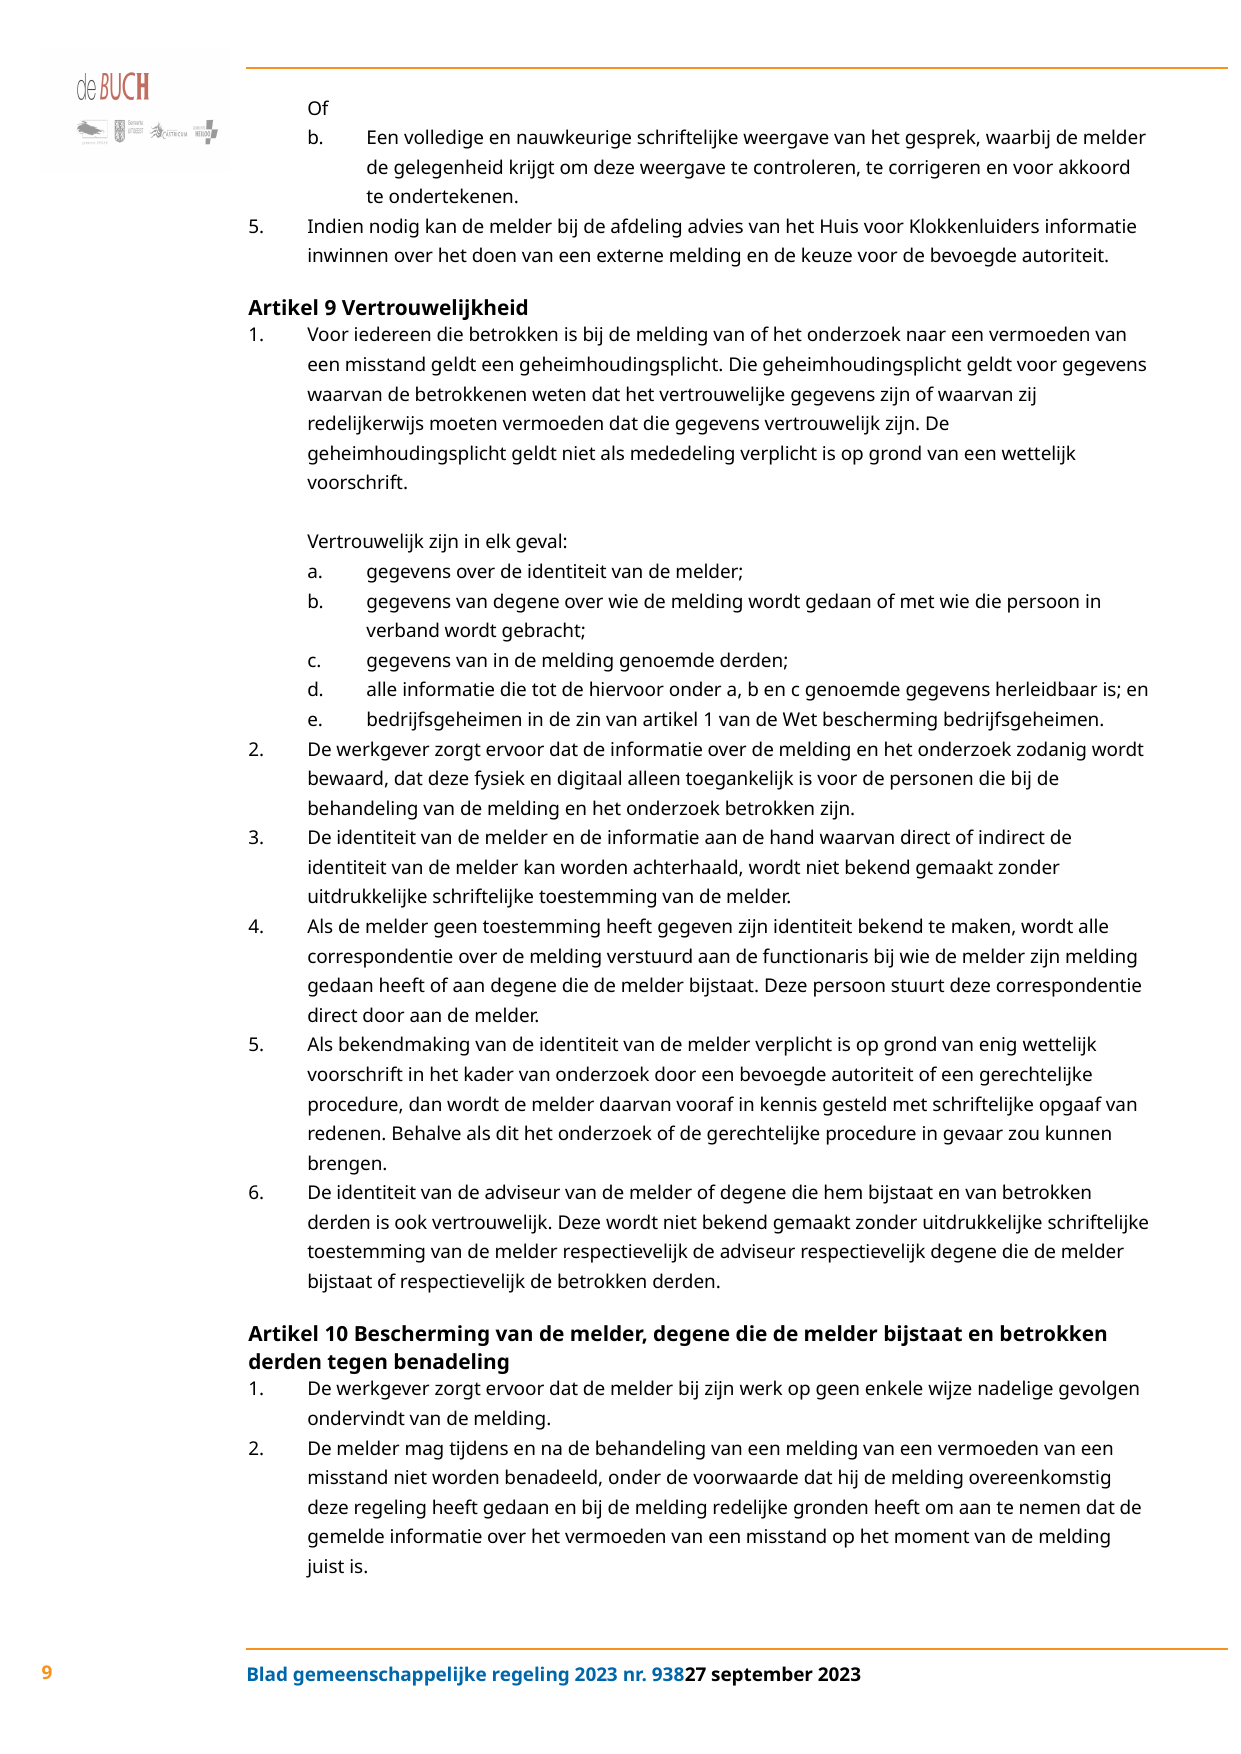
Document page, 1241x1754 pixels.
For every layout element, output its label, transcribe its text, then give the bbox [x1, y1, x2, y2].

list gegevens van in de melding genoemde derden; [307, 647, 1152, 673]
list Als de melder geen toestemming heeft gegeven zijn identiteit bekend te maken, wordt alle correspondentie over de melding verstuurd aan de functionaris bij wie de melder zijn melding gedaan heeft of aan degene die de melder bijstaat. Deze persoon stuurt deze correspondentie direct door aan de melder. [248, 913, 1152, 1028]
list gegevens van degene over wie de melding wordt gedaan of met wie die persoon in verband wordt gebracht; [307, 588, 1152, 643]
list Een volledige en nauwkeurige schriftelijke weergave van het gesprek, waarbij de melder de gelegenheid krijgt om deze weergave te controleren, te corrigeren en voor akkoord te ondertekenen. [307, 124, 1152, 209]
list Of [248, 95, 1152, 121]
list Indien nodig kan de melder bij de afdeling advies van het Huis voor Klokkenluiders informatie inwinnen over het doen van een externe melding en de keuze voor de bevoegde autoriteit. [248, 213, 1152, 268]
list De identiteit van de adviseur van de melder of degene die hem bijstaat en van betrokken derden is ook vertrouwelijk. Deze wordt niet bekend gemaakt zonder uitdrukkelijke schriftelijke toestemming van de melder respectievelijk de adviseur respectievelijk degene die de melder bijstaat of respectievelijk de betrokken derden. [248, 1179, 1152, 1294]
picture [41, 47, 231, 172]
text Artikel 10 Bescherming van de melder, degene die de melder bijstaat en betrokken derden tegen benadeling [248, 1319, 1152, 1376]
list De werkgever zorgt ervoor dat de melder bij zijn werk op geen enkele wijze nadelige gevolgen ondervindt van de melding. [248, 1376, 1152, 1431]
list De melder mag tijdens en na de behandeling van een melding van een vermoeden van een misstand niet worden benadeeld, onder de voorwaarde dat hij de melding overeenkomstig deze regeling heeft gedaan en bij de melding redelijke gronden heeft om aan te nemen dat de gemelde informatie over het vermoeden van een misstand op het moment van de melding juist is. [248, 1435, 1152, 1579]
list bedrijfsgeheimen in de zin van artikel 1 van de Wet bescherming bedrijfsgeheimen. [307, 706, 1152, 732]
text Artikel 9 Vertrouwelijkheid [248, 293, 1152, 322]
list Vertrouwelijk zijn in elk geval: [248, 529, 1152, 554]
list De identiteit van de melder en de informatie aan de hand waarvan direct of indirect de identiteit van de melder kan worden achterhaald, wordt niet bekend gemaakt zonder uitdrukkelijke schriftelijke toestemming van de melder. [248, 824, 1152, 909]
list Als bekendmaking van de identiteit van de melder verplicht is op grond van enig wettelijk voorschrift in het kader van onderzoek door een bevoegde autoriteit of een gerechtelijke procedure, dan wordt de melder daarvan vooraf in kennis gesteld met schriftelijke opgaaf van redenen. Behalve als dit het onderzoek of de gerechtelijke procedure in gevaar zou kunnen brengen. [248, 1032, 1152, 1176]
list Voor iedereen die betrokken is bij de melding van of het onderzoek naar een vermoeden van een misstand geldt een geheimhoudingsplicht. Die geheimhoudingsplicht geldt voor gegevens waarvan de betrokkenen weten dat het vertrouwelijke gegevens zijn of waarvan zij redelijkerwijs moeten vermoeden dat die gegevens vertrouwelijk zijn. De geheimhoudingsplicht geldt niet als mededeling verplicht is op grond van een wettelijk voorschrift. [248, 322, 1152, 495]
list gegevens over de identiteit van de melder; [307, 558, 1152, 584]
list alle informatie die tot de hiervoor onder a, b en c genoemde gegevens herleidbaar is; en [307, 677, 1152, 702]
list De werkgever zorgt ervoor dat de informatie over de melding en het onderzoek zodanig wordt bewaard, dat deze fysiek en digitaal alleen toegankelijk is voor de personen die bij de behandeling van de melding en het onderzoek betrokken zijn. [248, 736, 1152, 821]
